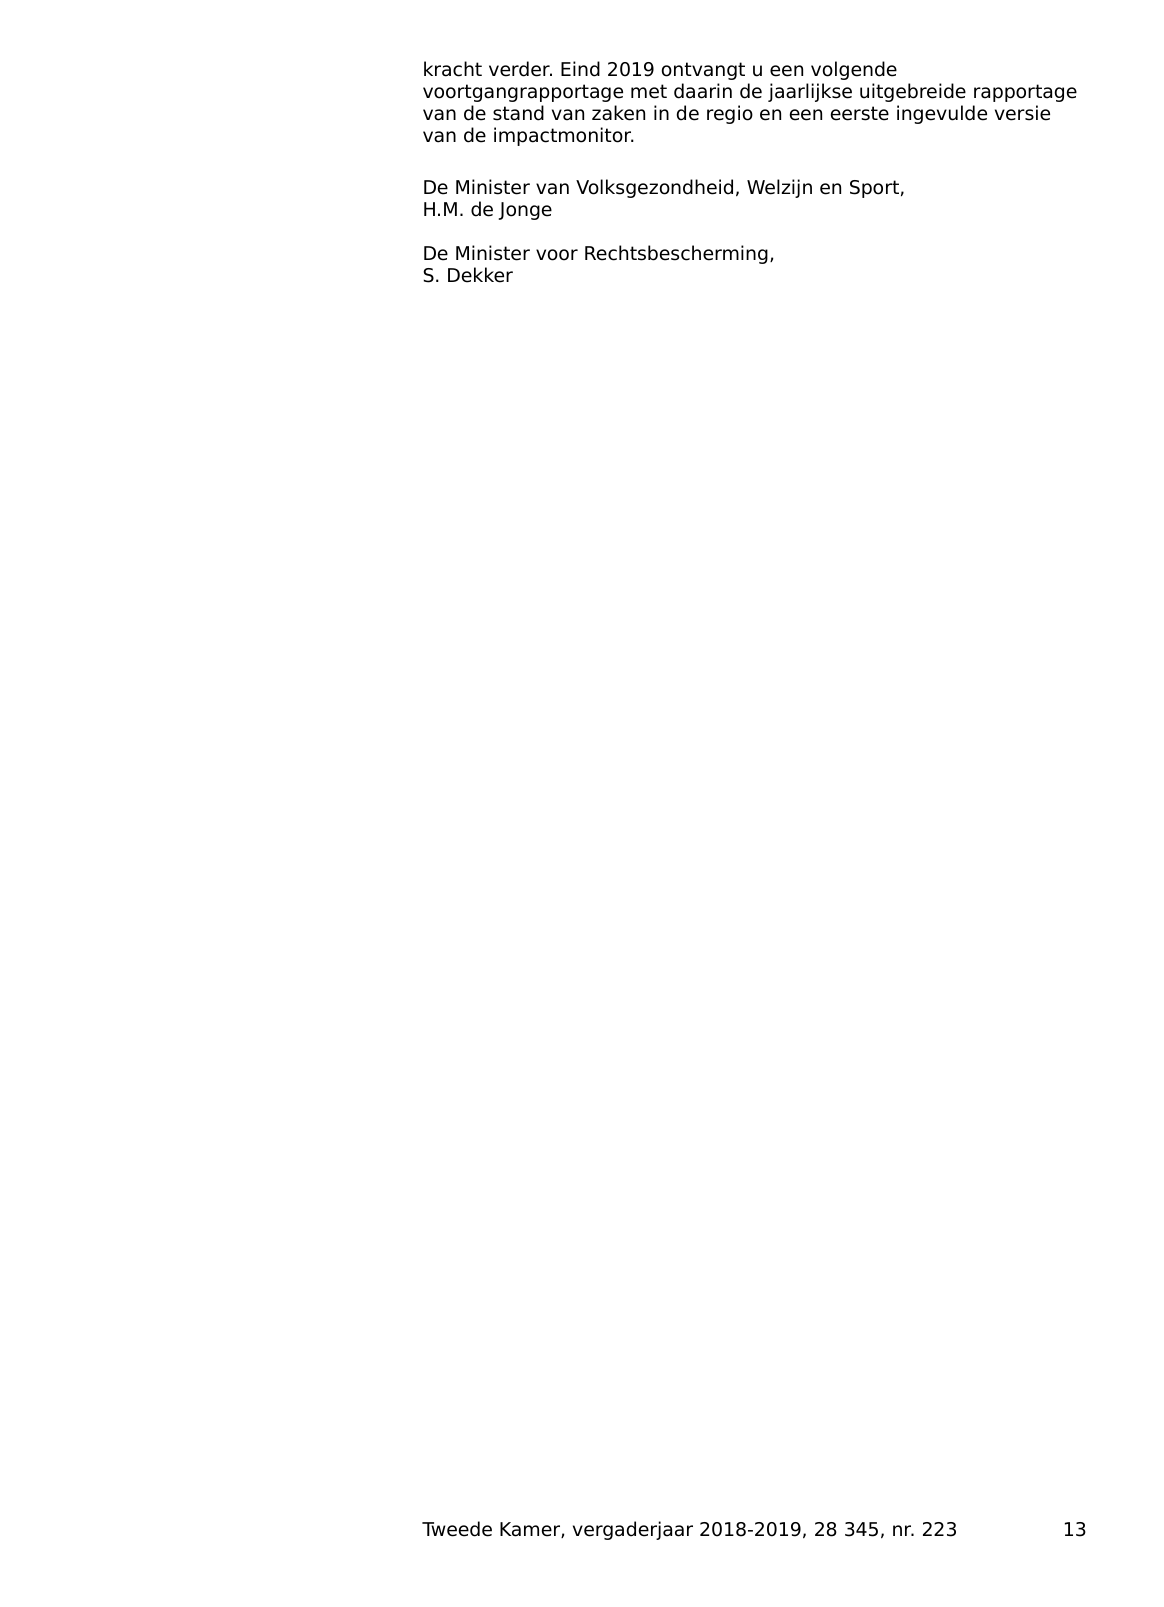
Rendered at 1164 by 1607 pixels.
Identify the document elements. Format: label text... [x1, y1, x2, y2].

text kracht verder. Eind 2019 ontvangt u een volgende voortgangrapportage met daarin de jaarlijkse uitgebreide rapportage van de stand van zaken in de regio en een eerste ingevulde versie van de impactmonitor. [422, 59, 1087, 147]
text De Minister van Volksgezondheid, Welzijn en Sport, H.M. de Jonge [422, 177, 1087, 221]
text De Minister voor Rechtsbescherming, S. Dekker [422, 243, 1087, 287]
